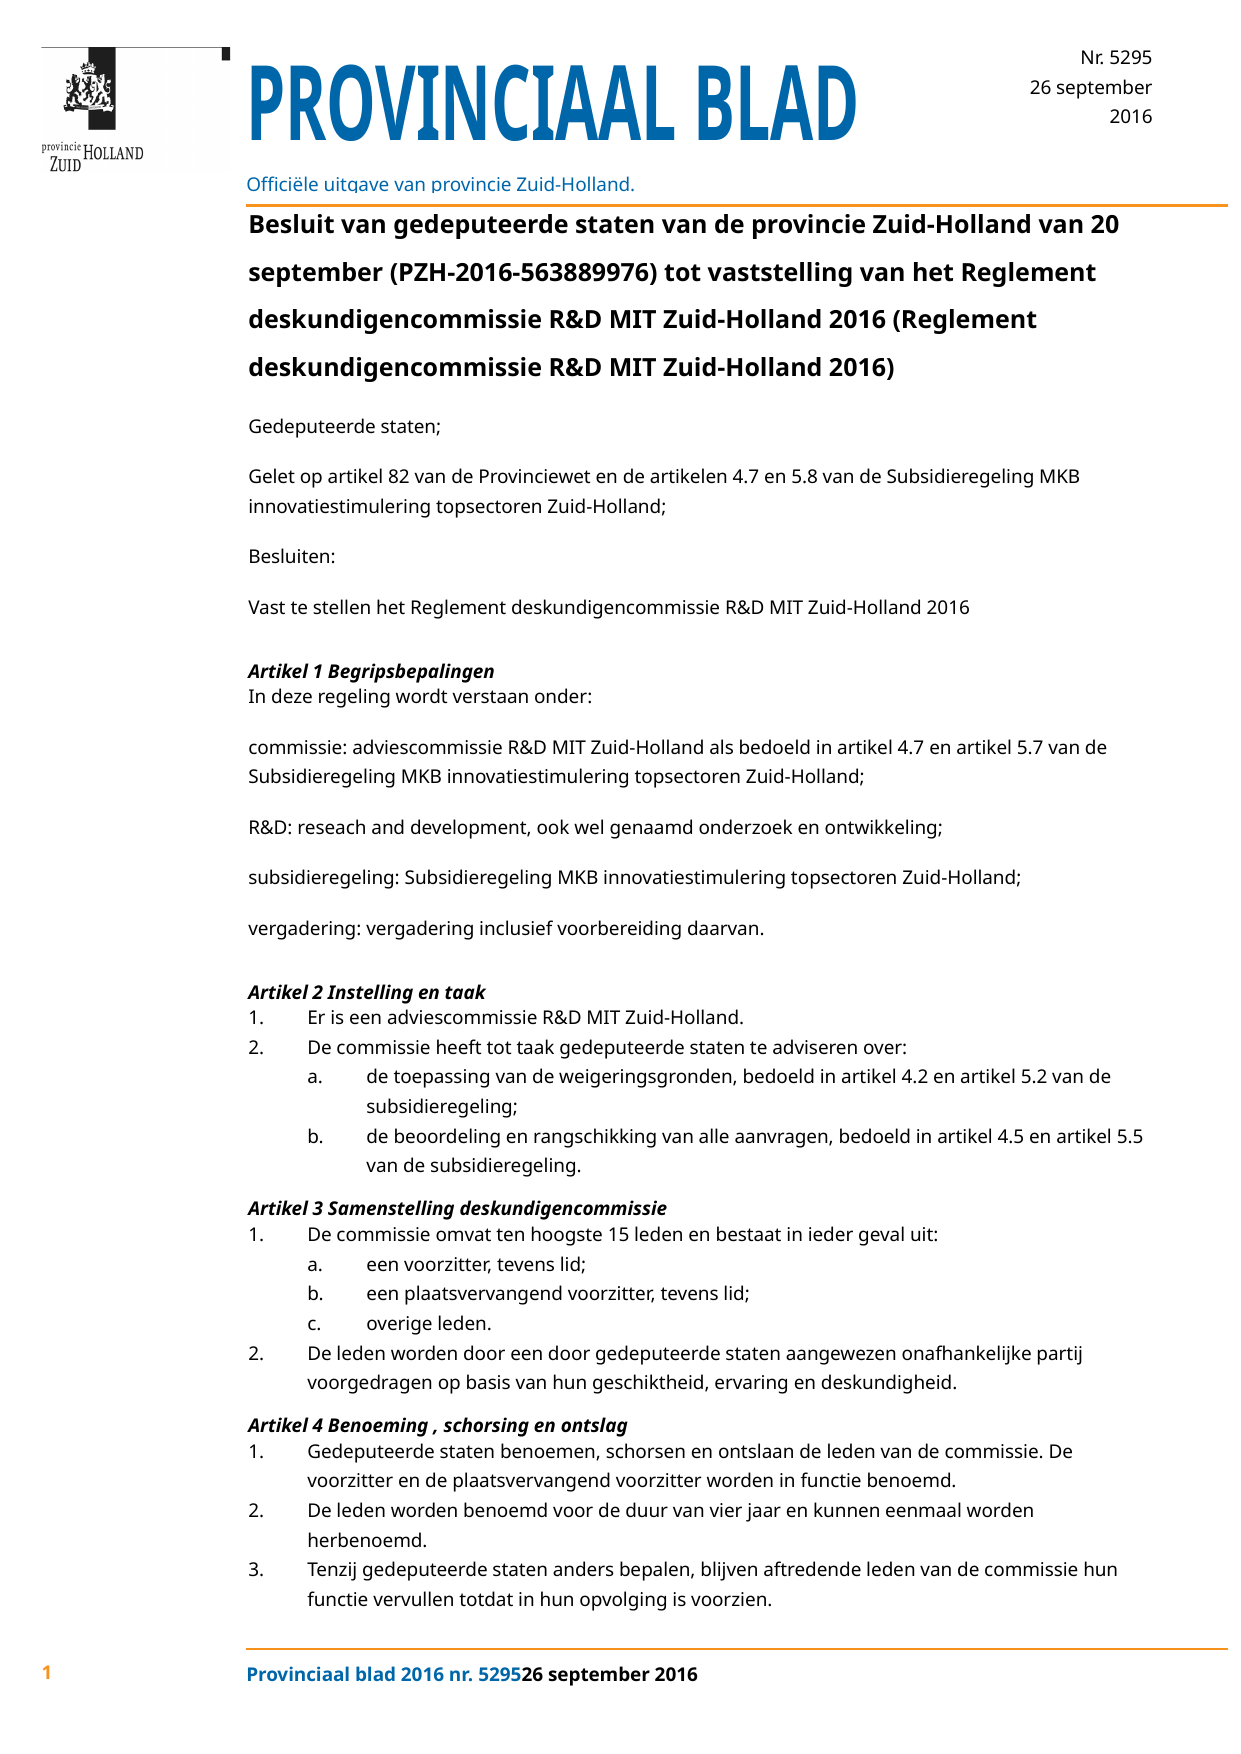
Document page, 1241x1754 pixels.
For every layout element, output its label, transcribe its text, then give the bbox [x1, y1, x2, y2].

text Artikel 4 Benoeming , schorsing en ontslag [248, 1412, 1152, 1438]
text Vast te stellen het Reglement deskundigencommissie R&D MIT Zuid-Holland 2016 [248, 594, 1152, 620]
text Artikel 1 Begripsbepalingen [248, 658, 1152, 684]
text R&D: reseach and development, ook wel genaamd onderzoek en ontwikkeling; [248, 814, 1152, 840]
text commissie: adviescommissie R&D MIT Zuid-Holland als bedoeld in artikel 4.7 en artikel 5.7 van de Subsidieregeling MKB innovatiestimulering topsectoren Zuid-Holland; [248, 734, 1152, 789]
text subsidieregeling: Subsidieregeling MKB innovatiestimulering topsectoren Zuid-Holland; [248, 864, 1152, 890]
list De commissie omvat ten hoogste 15 leden en bestaat in ieder geval uit: [248, 1221, 1152, 1247]
text Gedeputeerde staten; [248, 413, 1152, 439]
picture [41, 47, 231, 172]
list de beoordeling en rangschikking van alle aanvragen, bedoeld in artikel 4.5 en artikel 5.5 van de subsidieregeling. [307, 1123, 1152, 1178]
text Besluit van gedeputeerde staten van de provincie Zuid-Holland van 20 september (PZH-2016-563889976) tot vaststelling van het Reglement deskundigencommissie R&D MIT Zuid-Holland 2016 (Reglement deskundigencommissie R&D MIT Zuid-Holland 2016) [248, 207, 1152, 384]
list De leden worden benoemd voor de duur van vier jaar en kunnen eenmaal worden herbenoemd. [248, 1497, 1152, 1553]
text Gelet op artikel 82 van de Provinciewet en de artikelen 4.7 en 5.8 van de Subsidieregeling MKB innovatiestimulering topsectoren Zuid-Holland; [248, 463, 1152, 519]
list de toepassing van de weigeringsgronden, bedoeld in artikel 4.2 en artikel 5.2 van de subsidieregeling; [307, 1064, 1152, 1119]
text In deze regeling wordt verstaan onder: [248, 684, 1152, 709]
list een plaatsvervangend voorzitter, tevens lid; [307, 1281, 1152, 1306]
text Artikel 3 Samenstelling deskundigencommissie [248, 1196, 1152, 1221]
list overige leden. [307, 1310, 1152, 1336]
list De commissie heeft tot taak gedeputeerde staten te adviseren over: [248, 1034, 1152, 1060]
list een voorzitter, tevens lid; [307, 1251, 1152, 1277]
list Er is een adviescommissie R&D MIT Zuid-Holland. [248, 1004, 1152, 1030]
list Tenzij gedeputeerde staten anders bepalen, blijven aftredende leden van de commissie hun functie vervullen totdat in hun opvolging is voorzien. [248, 1556, 1152, 1612]
text Artikel 2 Instelling en taak [248, 979, 1152, 1004]
text Besluiten: [248, 543, 1152, 569]
list De leden worden door een door gedeputeerde staten aangewezen onafhankelijke partij voorgedragen op basis van hun geschiktheid, ervaring en deskundigheid. [248, 1340, 1152, 1395]
text vergadering: vergadering inclusief voorbereiding daarvan. [248, 915, 1152, 941]
list Gedeputeerde staten benoemen, schorsen en ontslaan de leden van de commissie. De voorzitter en de plaatsvervangend voorzitter worden in functie benoemd. [248, 1438, 1152, 1493]
